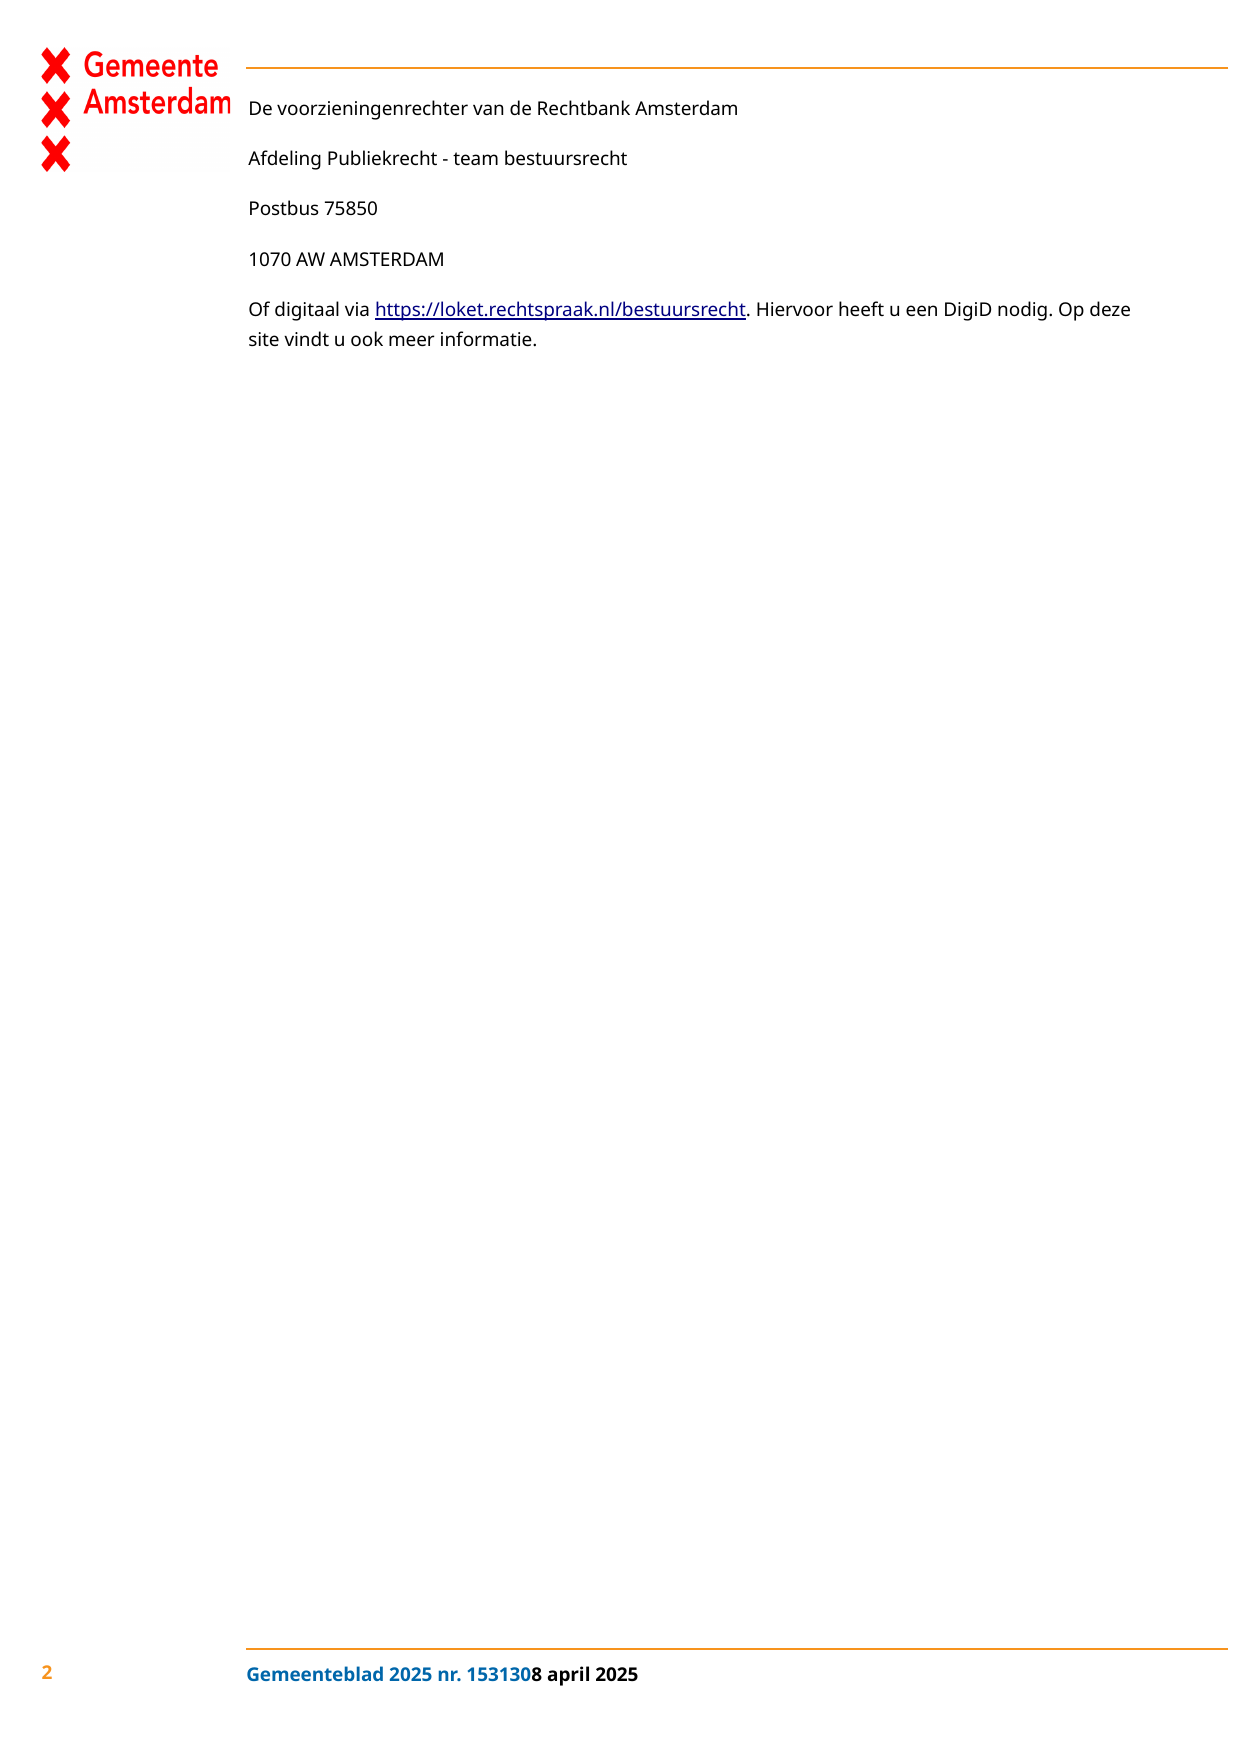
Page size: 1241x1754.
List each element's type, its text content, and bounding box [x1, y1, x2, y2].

text De voorzieningenrechter van de Rechtbank Amsterdam [248, 95, 1152, 121]
text Afdeling Publiekrecht - team bestuursrecht [248, 145, 1152, 171]
text 1070 AW AMSTERDAM [248, 246, 1152, 272]
picture [41, 47, 231, 172]
text Of digitaal via https://loket.rechtspraak.nl/bestuursrecht. Hiervoor heeft u een DigiD nodig. Op deze site vindt u ook meer informatie. [248, 296, 1152, 352]
text Postbus 75850 [248, 196, 1152, 221]
